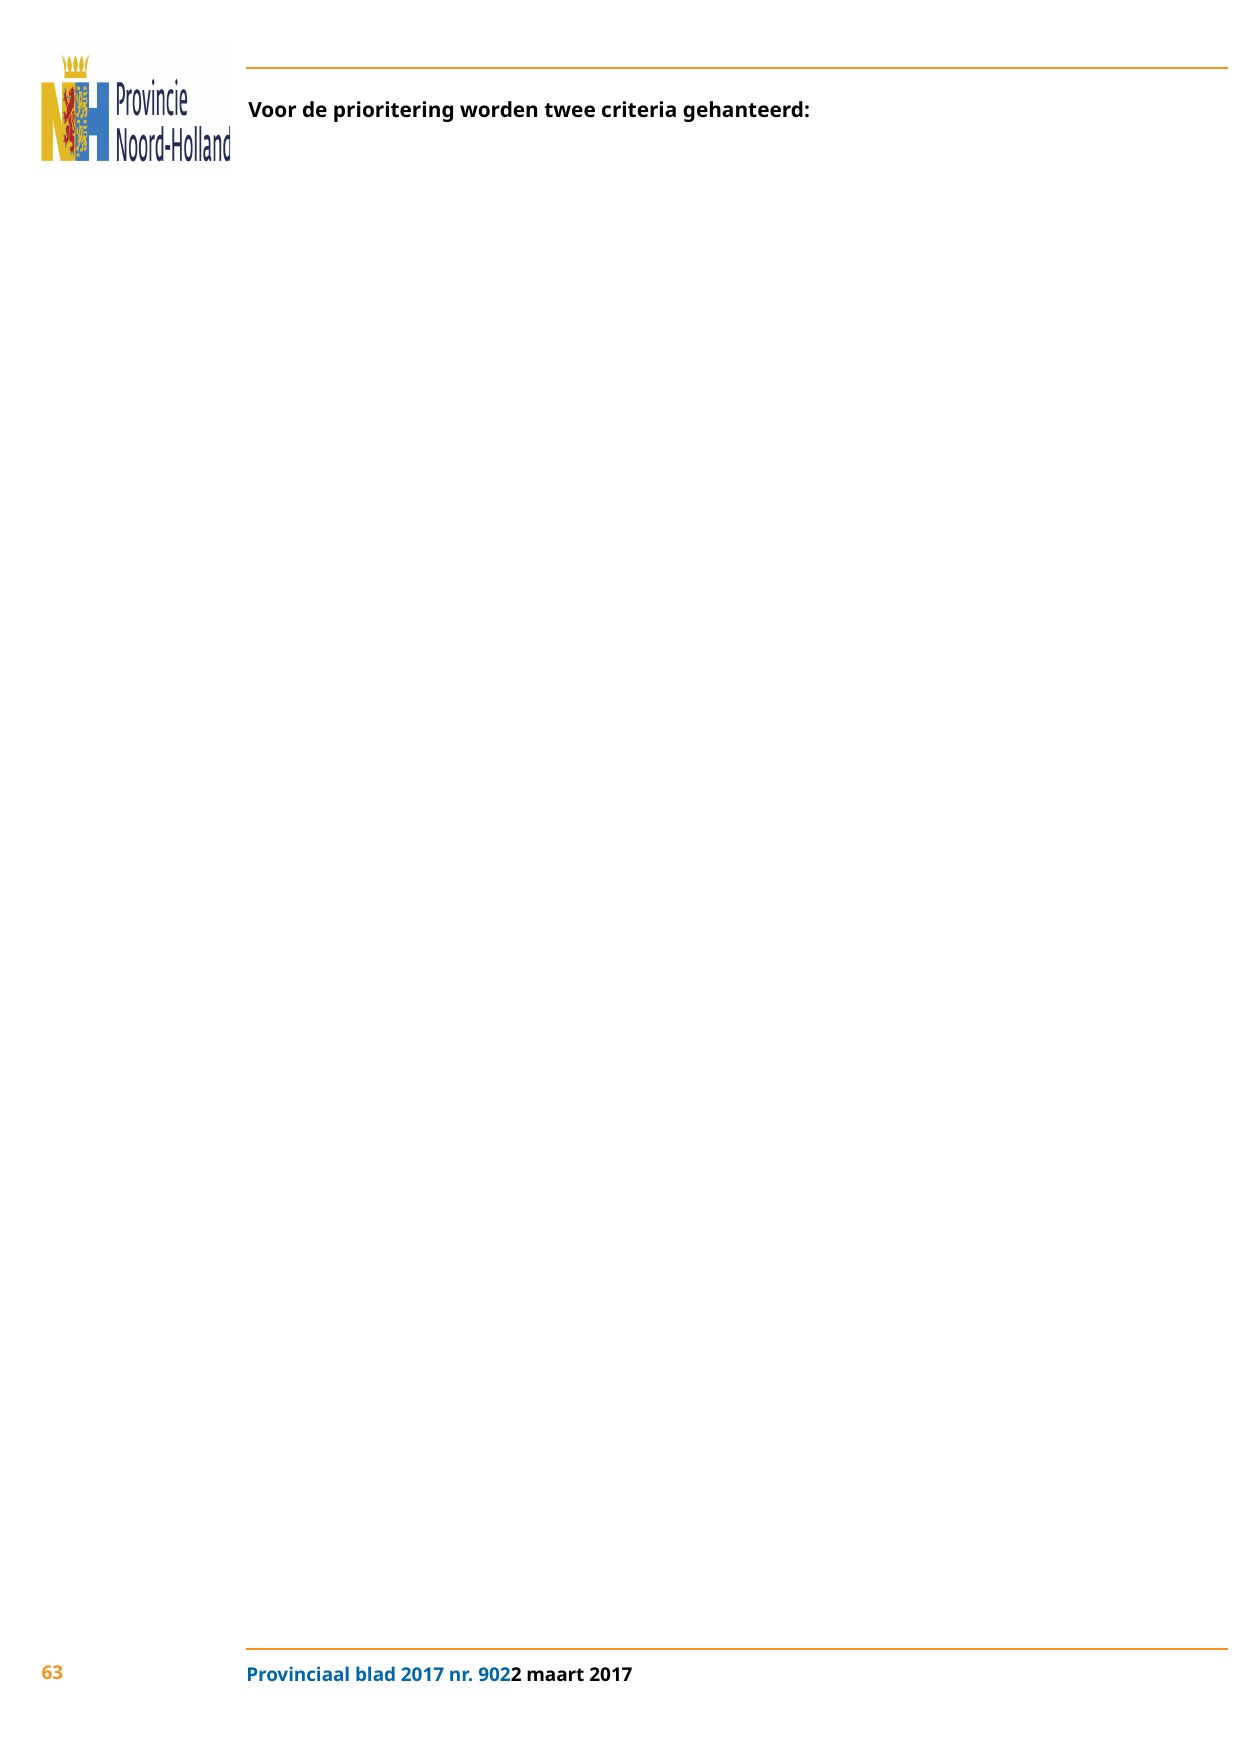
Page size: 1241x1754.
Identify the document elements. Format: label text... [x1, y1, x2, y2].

text Voor de prioritering worden twee criteria gehanteerd: [248, 95, 1152, 123]
picture [41, 47, 231, 172]
